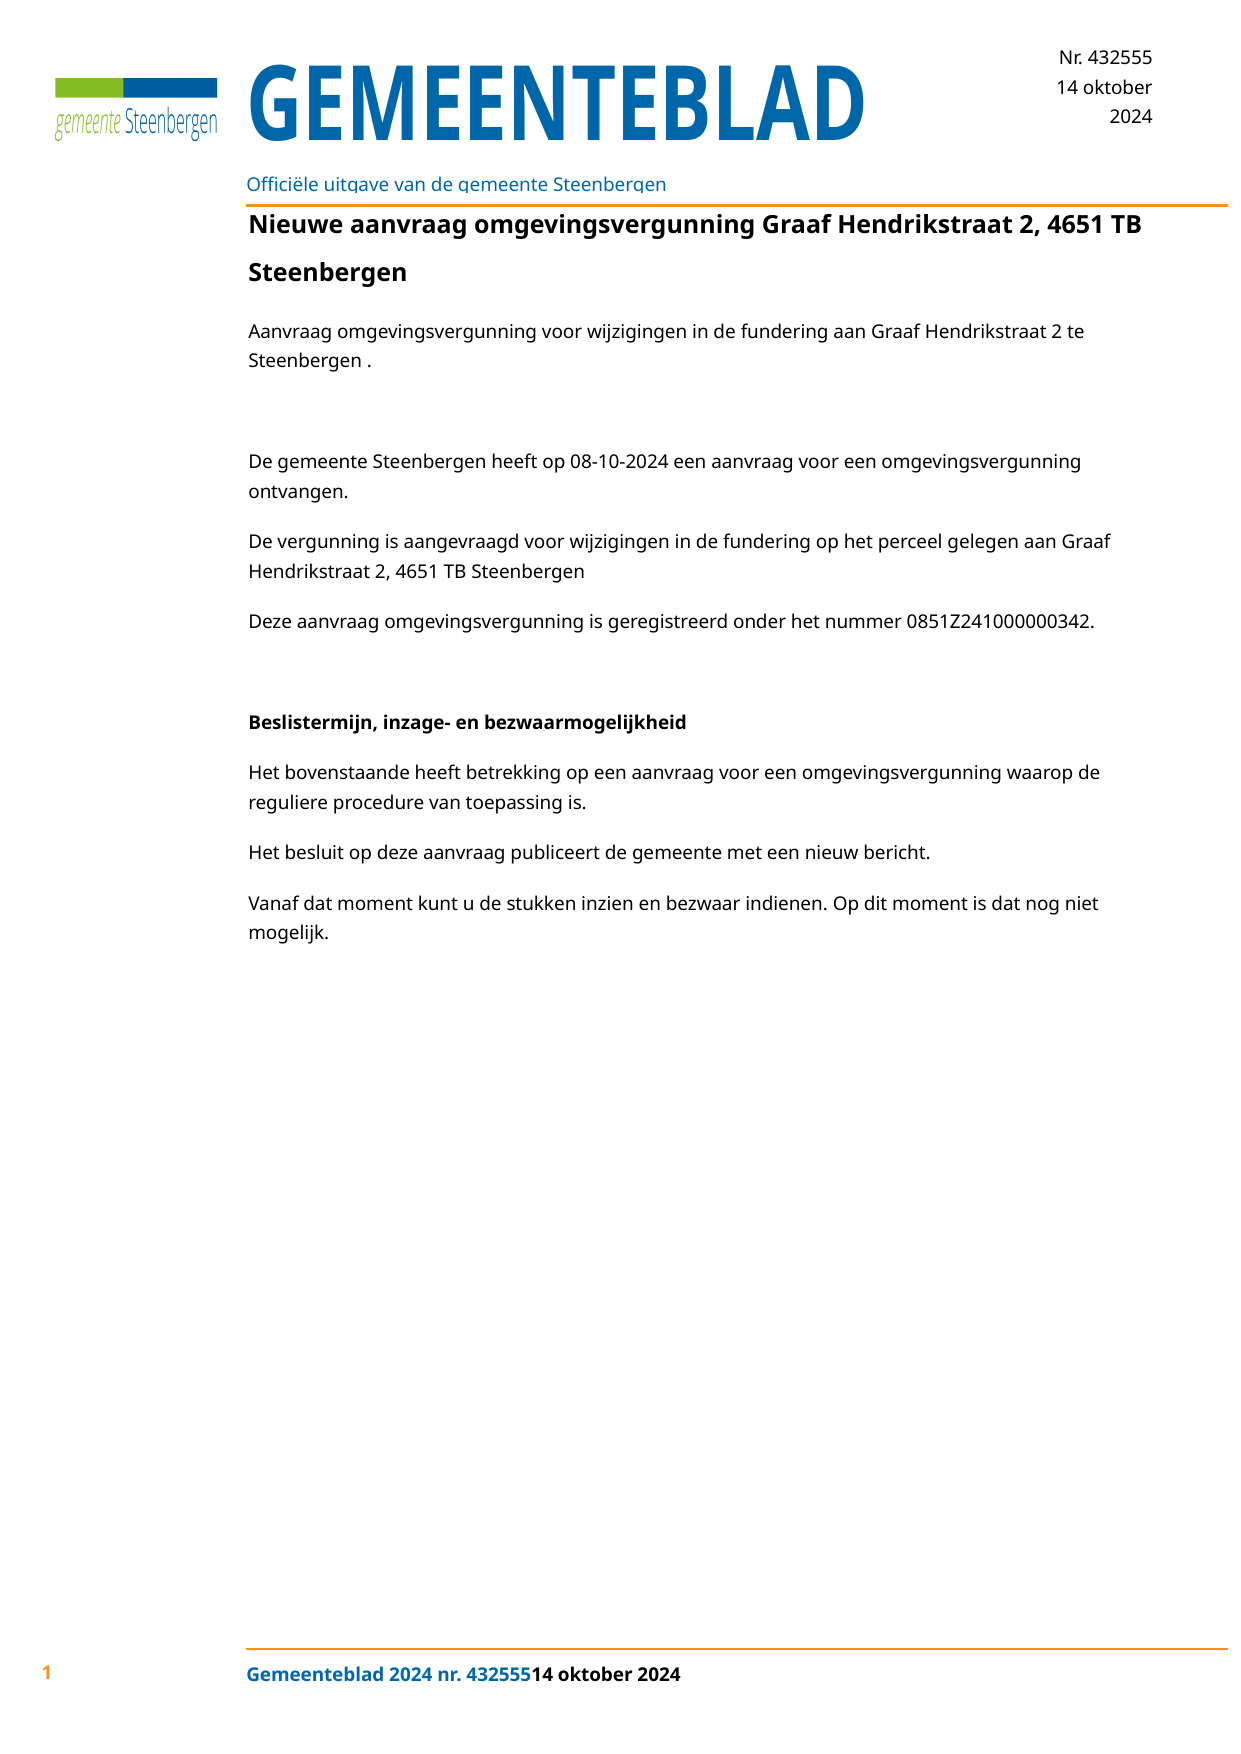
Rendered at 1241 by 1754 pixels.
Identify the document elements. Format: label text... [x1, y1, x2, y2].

text De vergunning is aangevraagd voor wijzigingen in de fundering op het perceel gelegen aan Graaf Hendrikstraat 2, 4651 TB Steenbergen [248, 528, 1152, 584]
text De gemeente Steenbergen heeft op 08-10-2024 een aanvraag voor een omgevingsvergunning ontvangen. [248, 448, 1152, 504]
picture [41, 47, 231, 172]
text Deze aanvraag omgevingsvergunning is geregistreerd onder het nummer 0851Z241000000342. [248, 608, 1152, 634]
text Aanvraag omgevingsvergunning voor wijzigingen in de fundering aan Graaf Hendrikstraat 2 te Steenbergen . [248, 318, 1152, 373]
text Vanaf dat moment kunt u de stukken inzien en bezwaar indienen. Op dit moment is dat nog niet mogelijk. [248, 890, 1152, 945]
text Het besluit op deze aanvraag publiceert de gemeente met een nieuw bericht. [248, 839, 1152, 865]
text Nieuwe aanvraag omgevingsvergunning Graaf Hendrikstraat 2, 4651 TB Steenbergen [248, 207, 1152, 288]
text Het bovenstaande heeft betrekking op een aanvraag voor een omgevingsvergunning waarop de reguliere procedure van toepassing is. [248, 759, 1152, 815]
text Beslistermijn, inzage- en bezwaarmogelijkheid [248, 709, 1152, 735]
